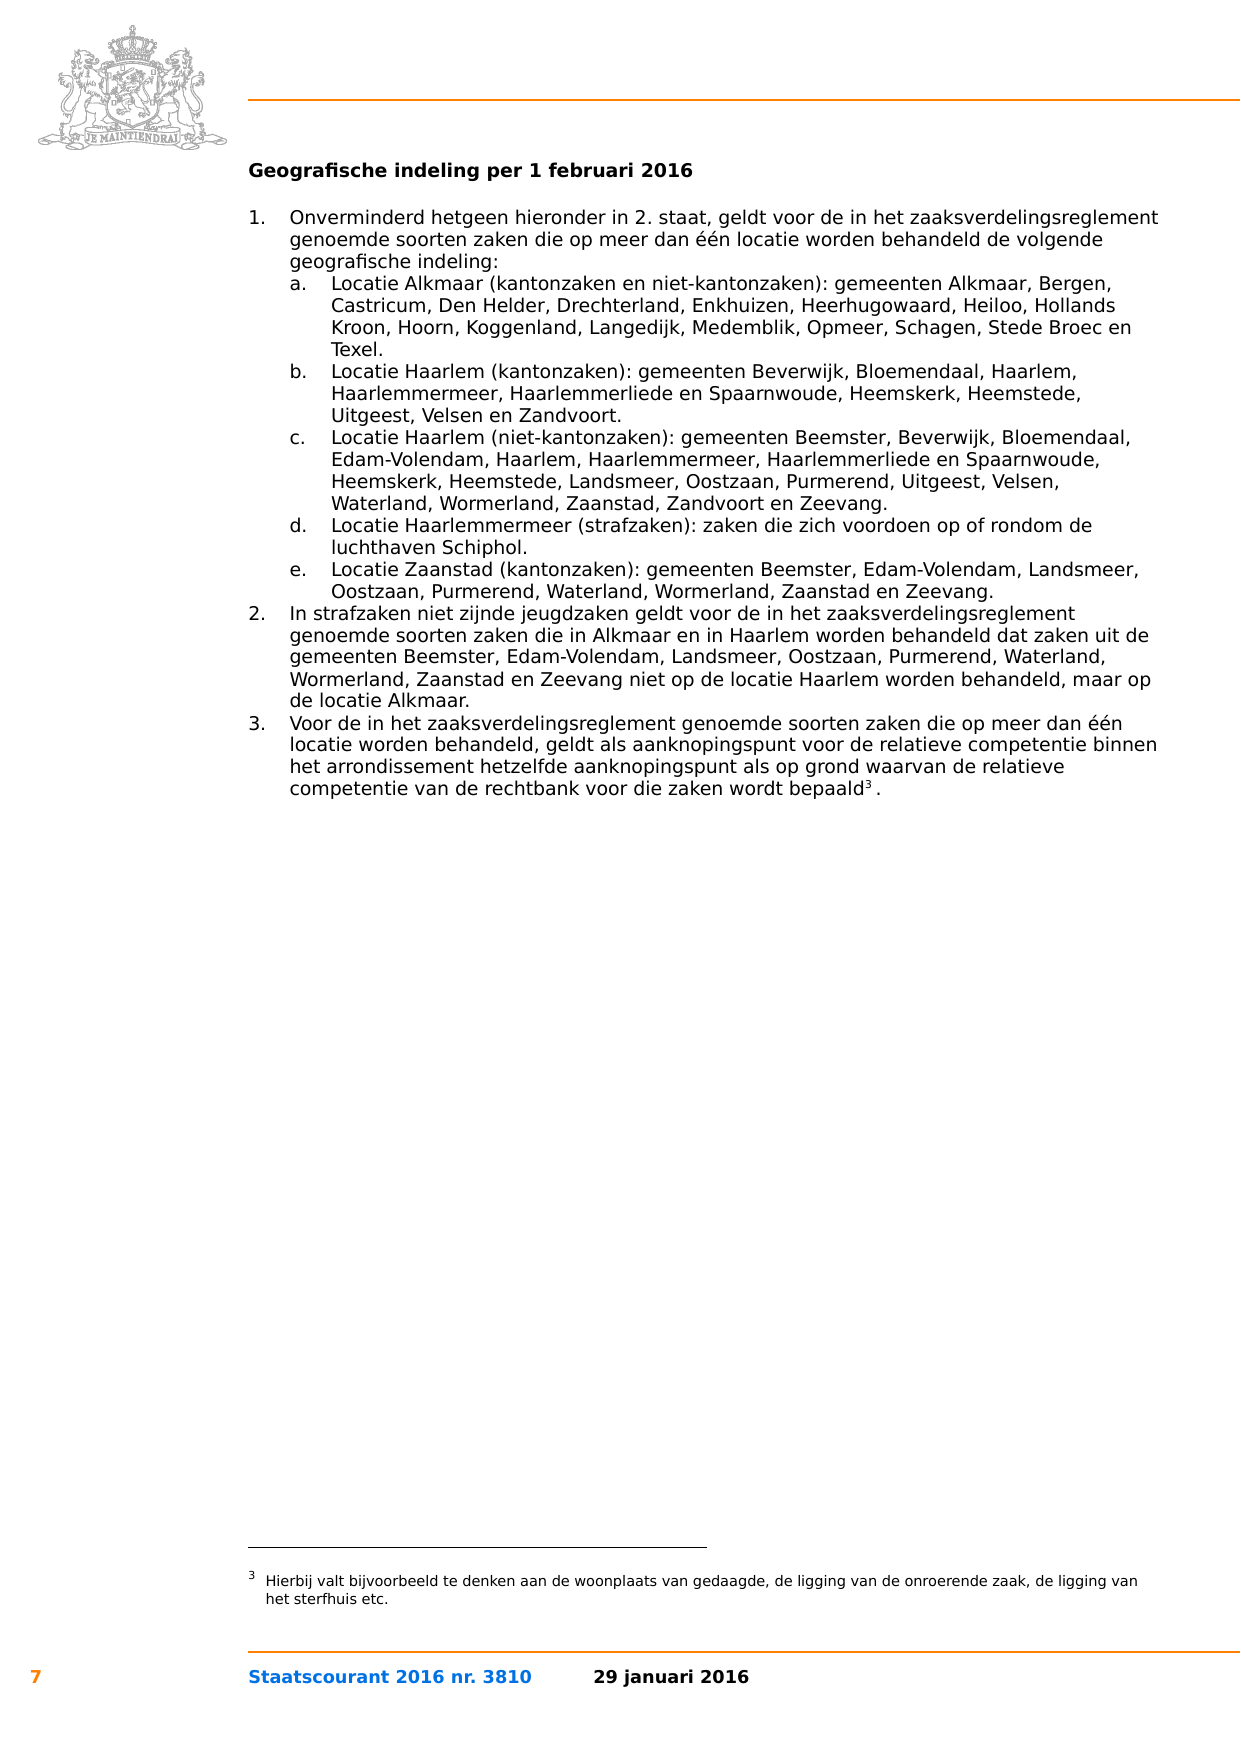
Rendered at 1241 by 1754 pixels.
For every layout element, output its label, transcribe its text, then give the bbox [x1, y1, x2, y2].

text d. Locatie Haarlemmermeer (strafzaken): zaken die zich voordoen op of rondom de luchthaven Schiphol. [289, 514, 1163, 558]
text 2. In strafzaken niet zijnde jeugdzaken geldt voor de in het zaaksverdelingsreglement genoemde soorten zaken die in Alkmaar en in Haarlem worden behandeld dat zaken uit de gemeenten Beemster, Edam-Volendam, Landsmeer, Oostzaan, Purmerend, Waterland, Wormerland, Zaanstad en Zeevang niet op de locatie Haarlem worden behandeld, maar op de locatie Alkmaar. [248, 602, 1163, 712]
picture [38, 25, 227, 150]
text Hierbij valt bijvoorbeeld te denken aan de woonplaats van gedaagde, de ligging van de onroerende zaak, de ligging van het sterfhuis etc. [248, 1569, 1163, 1608]
text 1. Onverminderd hetgeen hieronder in 2. staat, geldt voor de in het zaaksverdelingsreglement genoemde soorten zaken die op meer dan één locatie worden behandeld de volgende geografische indeling: [248, 207, 1163, 273]
subtitle Geografische indeling per 1 februari 2016 [248, 160, 1163, 182]
text a. Locatie Alkmaar (kantonzaken en niet-kantonzaken): gemeenten Alkmaar, Bergen, Castricum, Den Helder, Drechterland, Enkhuizen, Heerhugowaard, Heiloo, Hollands Kroon, Hoorn, Koggenland, Langedijk, Medemblik, Opmeer, Schagen, Stede Broec en Texel. [289, 273, 1163, 361]
text 3. Voor de in het zaaksverdelingsreglement genoemde soorten zaken die op meer dan één locatie worden behandeld, geldt als aanknopingspunt voor de relatieve competentie binnen het arrondissement hetzelfde aanknopingspunt als op grond waarvan de relatieve competentie van de rechtbank voor die zaken wordt bepaald. [248, 712, 1163, 800]
text e. Locatie Zaanstad (kantonzaken): gemeenten Beemster, Edam-Volendam, Landsmeer, Oostzaan, Purmerend, Waterland, Wormerland, Zaanstad en Zeevang. [289, 558, 1163, 602]
text c. Locatie Haarlem (niet-kantonzaken): gemeenten Beemster, Beverwijk, Bloemendaal, Edam-Volendam, Haarlem, Haarlemmermeer, Haarlemmerliede en Spaarnwoude, Heemskerk, Heemstede, Landsmeer, Oostzaan, Purmerend, Uitgeest, Velsen, Waterland, Wormerland, Zaanstad, Zandvoort en Zeevang. [289, 427, 1163, 514]
text b. Locatie Haarlem (kantonzaken): gemeenten Beverwijk, Bloemendaal, Haarlem, Haarlemmermeer, Haarlemmerliede en Spaarnwoude, Heemskerk, Heemstede, Uitgeest, Velsen en Zandvoort. [289, 361, 1163, 427]
